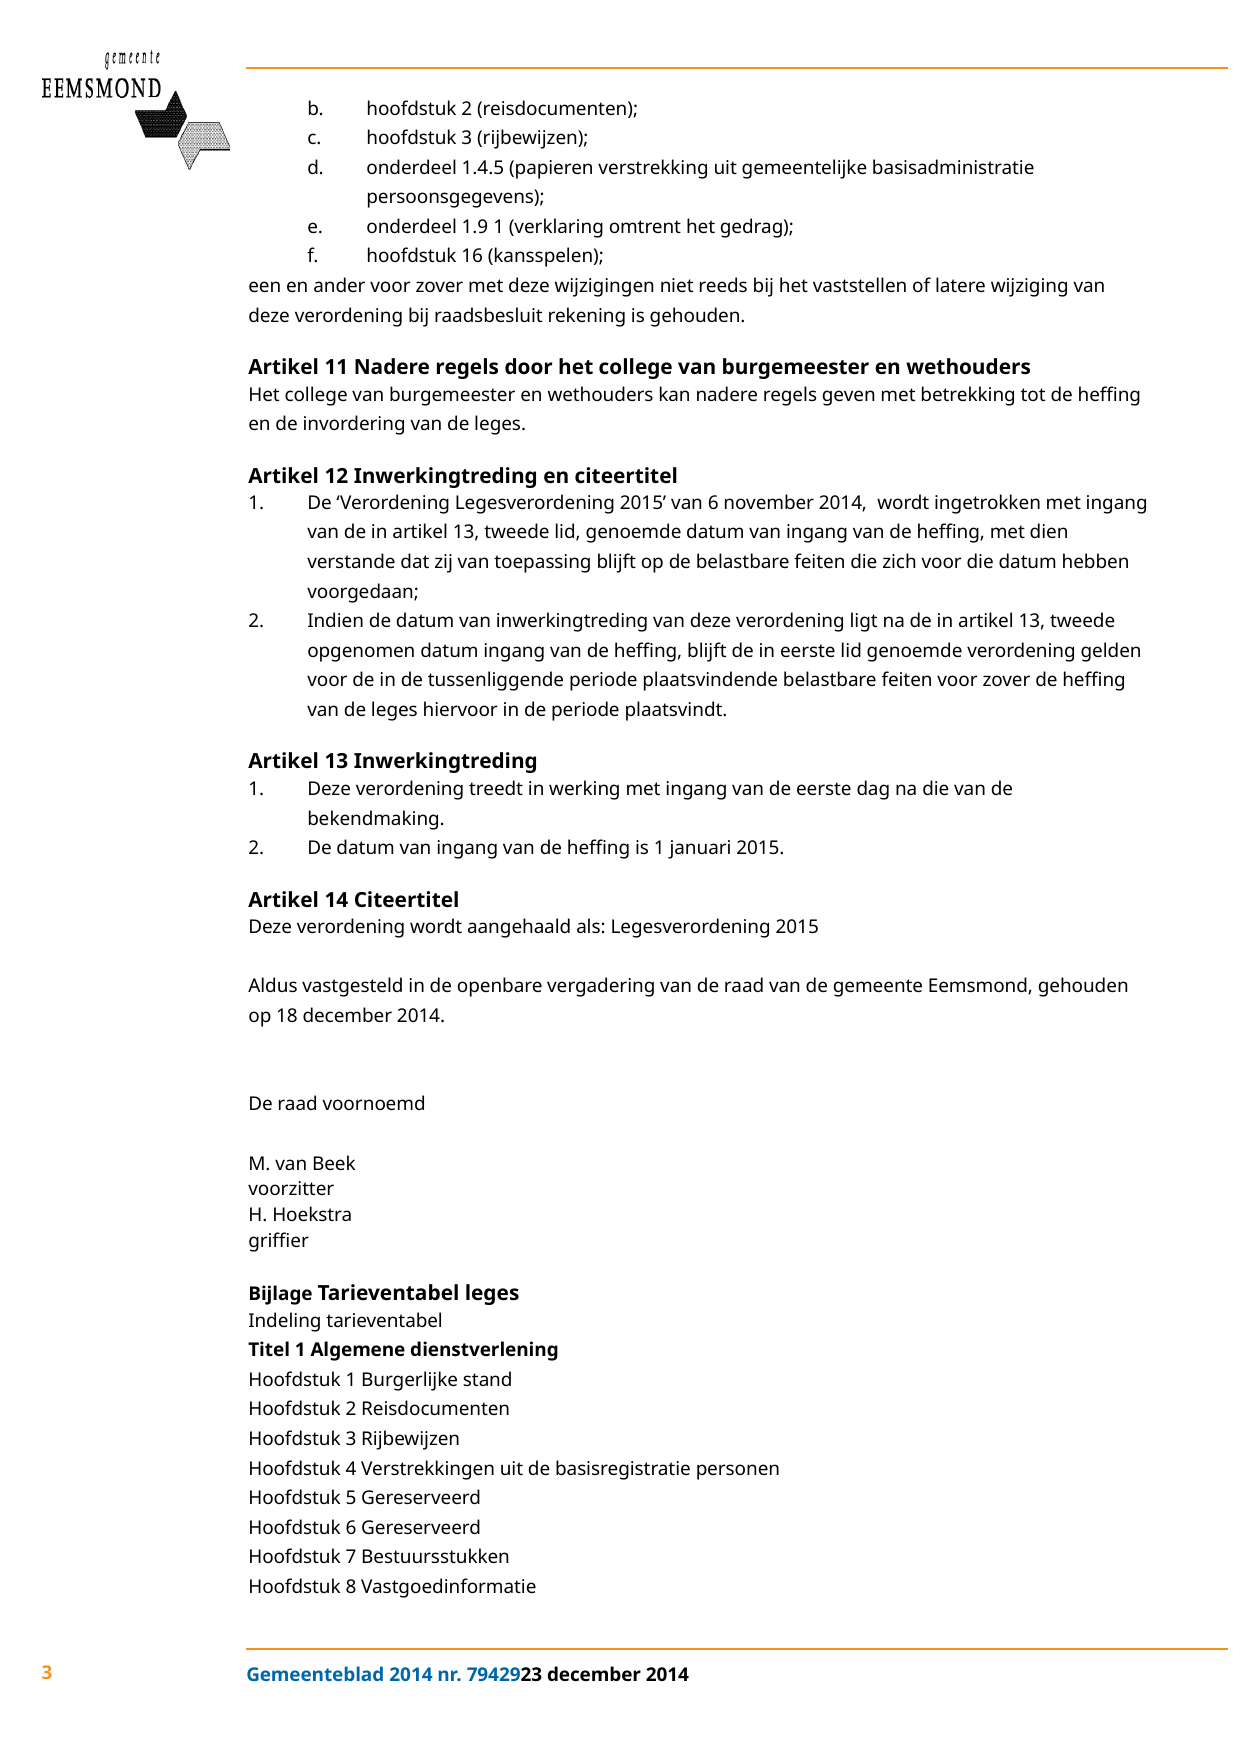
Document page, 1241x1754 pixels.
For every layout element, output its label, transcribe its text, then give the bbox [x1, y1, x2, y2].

list onderdeel 1.9 1 (verklaring omtrent het gedrag); [307, 213, 1152, 239]
text M. van Beek [248, 1150, 1152, 1176]
text Bijlage Tarieventabel leges [248, 1278, 1152, 1307]
text Aldus vastgesteld in de openbare vergadering van de raad van de gemeente Eemsmond, gehouden op 18 december 2014. [248, 972, 1152, 1028]
text griffier [248, 1227, 1152, 1253]
text Artikel 12 Inwerkingtreding en citeertitel [248, 461, 1152, 489]
text Artikel 11 Nadere regels door het college van burgemeester en wethouders [248, 352, 1152, 381]
text Artikel 14 Citeertitel [248, 885, 1152, 913]
text Hoofdstuk 3 Rijbewijzen [248, 1425, 1152, 1451]
list De ‘Verordening Legesverordening 2015’ van 6 november 2014, wordt ingetrokken met ingang van de in artikel 13, tweede lid, genoemde datum van ingang van de heffing, met dien verstande dat zij van toepassing blijft op de belastbare feiten die zich voor die datum hebben voorgedaan; [248, 489, 1152, 604]
text voorzitter [248, 1176, 1152, 1201]
text Hoofdstuk 5 Gereserveerd [248, 1484, 1152, 1510]
text Deze verordening wordt aangehaald als: Legesverordening 2015 [248, 913, 1152, 939]
text Artikel 13 Inwerkingtreding [248, 747, 1152, 775]
text Titel 1 Algemene dienstverlening [248, 1336, 1152, 1362]
text Het college van burgemeester en wethouders kan nadere regels geven met betrekking tot de heffing en de invordering van de leges. [248, 381, 1152, 436]
text Hoofdstuk 4 Verstrekkingen uit de basisregistratie personen [248, 1455, 1152, 1481]
text Indeling tarieventabel [248, 1307, 1152, 1333]
text Hoofdstuk 8 Vastgoedinformatie [248, 1573, 1152, 1599]
list hoofdstuk 3 (rijbewijzen); [307, 124, 1152, 150]
text Hoofdstuk 7 Bestuursstukken [248, 1543, 1152, 1569]
text Hoofdstuk 2 Reisdocumenten [248, 1396, 1152, 1421]
text Hoofdstuk 1 Burgerlijke stand [248, 1366, 1152, 1392]
text Hoofdstuk 6 Gereserveerd [248, 1514, 1152, 1540]
text H. Hoekstra [248, 1201, 1152, 1227]
picture [41, 47, 231, 172]
text een en ander voor zover met deze wijzigingen niet reeds bij het vaststellen of latere wijziging van deze verordening bij raadsbesluit rekening is gehouden. [248, 272, 1152, 328]
list De datum van ingang van de heffing is 1 januari 2015. [248, 834, 1152, 860]
list Deze verordening treedt in werking met ingang van de eerste dag na die van de bekendmaking. [248, 775, 1152, 830]
list hoofdstuk 16 (kansspelen); [307, 243, 1152, 268]
text De raad voornoemd [248, 1091, 1152, 1116]
list hoofdstuk 2 (reisdocumenten); [307, 95, 1152, 121]
list onderdeel 1.4.5 (papieren verstrekking uit gemeentelijke basisadministratie persoonsgegevens); [307, 154, 1152, 209]
list Indien de datum van inwerkingtreding van deze verordening ligt na de in artikel 13, tweede opgenomen datum ingang van de heffing, blijft de in eerste lid genoemde verordening gelden voor de in de tussenliggende periode plaatsvindende belastbare feiten voor zover de heffing van de leges hiervoor in de periode plaatsvindt. [248, 607, 1152, 722]
